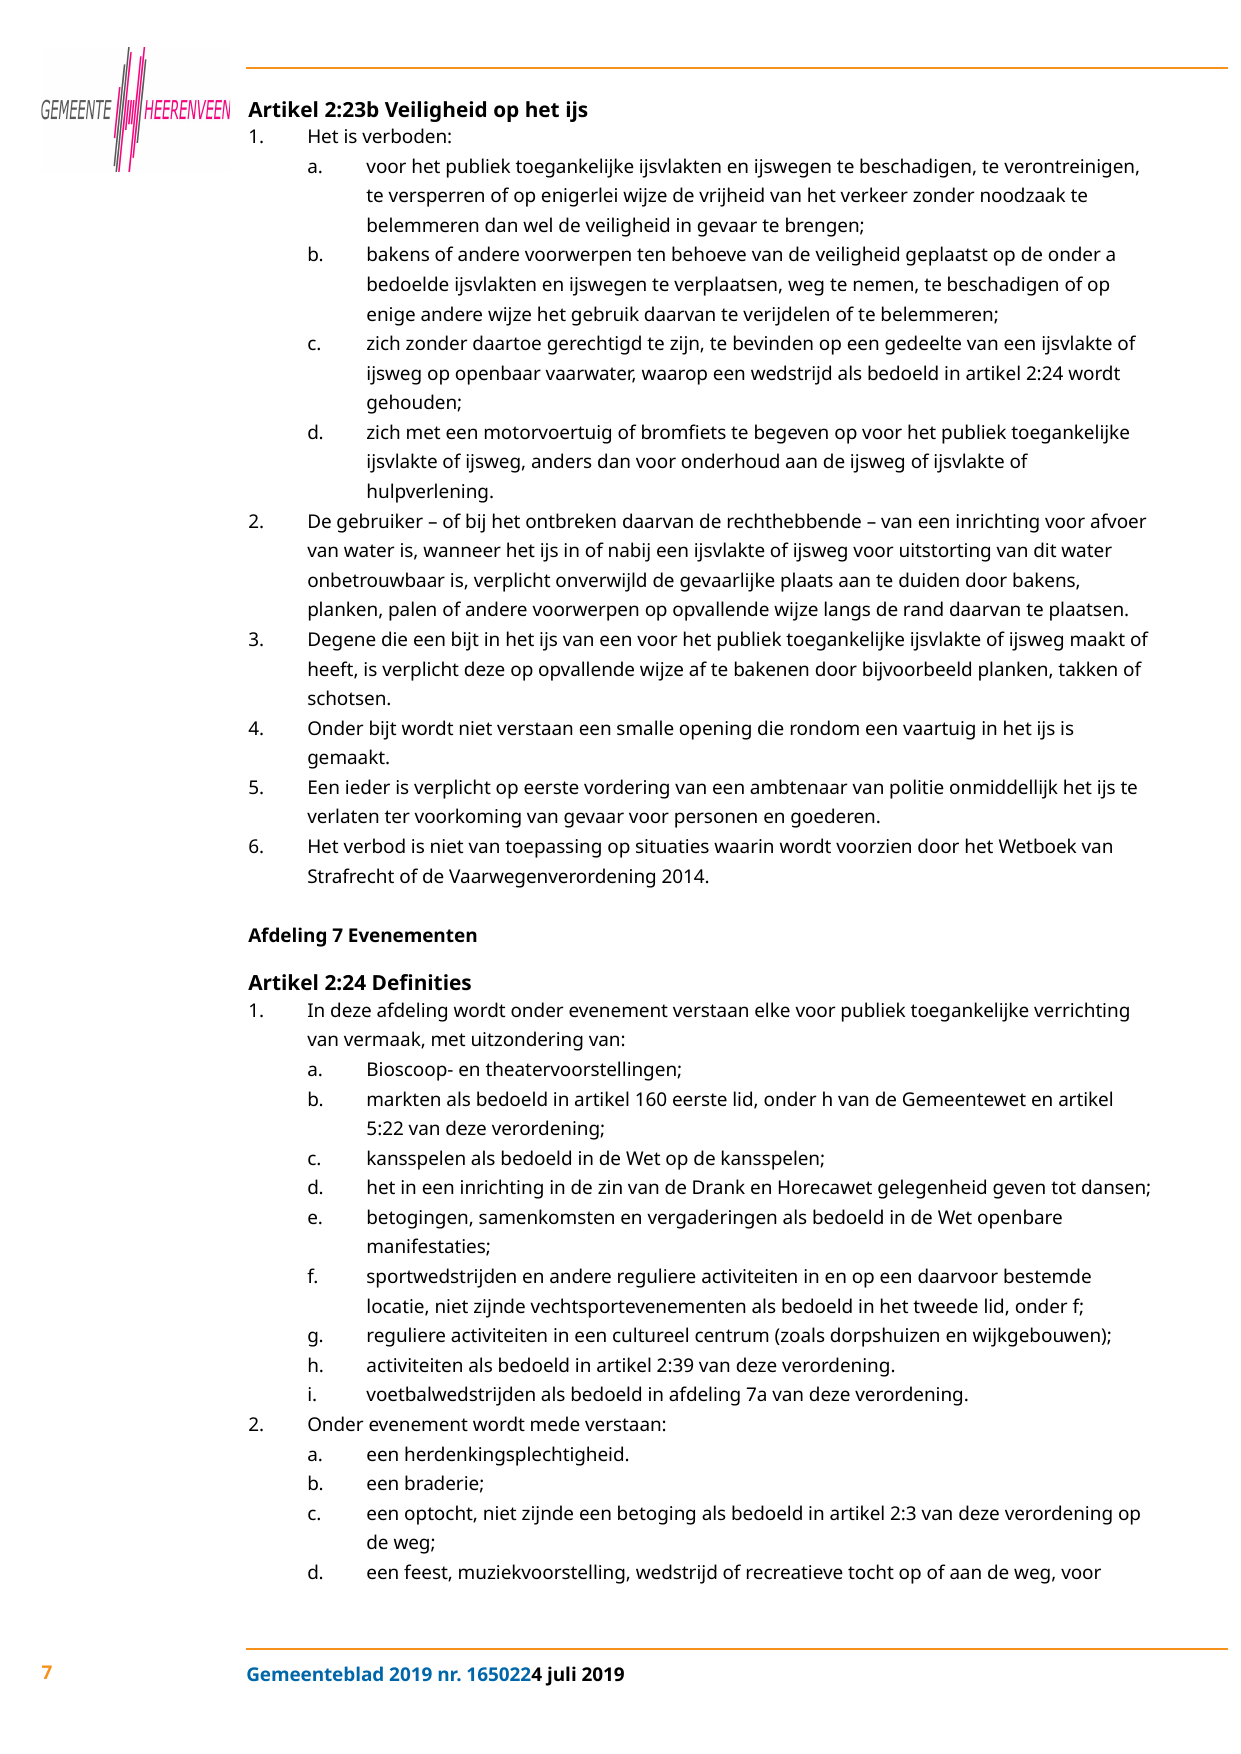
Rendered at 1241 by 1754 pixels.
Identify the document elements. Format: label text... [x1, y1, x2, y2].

list reguliere activiteiten in een cultureel centrum (zoals dorpshuizen en wijkgebouwen); [307, 1322, 1152, 1348]
list bakens of andere voorwerpen ten behoeve van de veiligheid geplaatst op de onder a bedoelde ijsvlakten en ijswegen te verplaatsen, weg te nemen, te beschadigen of op enige andere wijze het gebruik daarvan te verijdelen of te belemmeren; [307, 242, 1152, 326]
list Bioscoop- en theatervoorstellingen; [307, 1056, 1152, 1082]
list De gebruiker – of bij het ontbreken daarvan de rechthebbende – van een inrichting voor afvoer van water is, wanneer het ijs in of nabij een ijsvlakte of ijsweg voor uitstorting van dit water onbetrouwbaar is, verplicht onverwijld de gevaarlijke plaats aan te duiden door bakens, planken, palen of andere voorwerpen op opvallende wijze langs de rand daarvan te plaatsen. [248, 508, 1152, 622]
list een herdenkingsplechtigheid. [307, 1441, 1152, 1466]
text Artikel 2:23b Veiligheid op het ijs [248, 95, 1152, 123]
list een feest, muziekvoorstelling, wedstrijd of recreatieve tocht op of aan de weg, voor [307, 1559, 1152, 1585]
list markten als bedoeld in artikel 160 eerste lid, onder h van de Gemeentewet en artikel 5:22 van deze verordening; [307, 1086, 1152, 1141]
list activiteiten als bedoeld in artikel 2:39 van deze verordening. [307, 1352, 1152, 1378]
list een braderie; [307, 1470, 1152, 1496]
list betogingen, samenkomsten en vergaderingen als bedoeld in de Wet openbare manifestaties; [307, 1204, 1152, 1259]
list In deze afdeling wordt onder evenement verstaan elke voor publiek toegankelijke verrichting van vermaak, met uitzondering van: [248, 997, 1152, 1052]
list zich met een motorvoertuig of bromfiets te begeven op voor het publiek toegankelijke ijsvlakte of ijsweg, anders dan voor onderhoud aan de ijsweg of ijsvlakte of hulpverlening. [307, 419, 1152, 504]
list Onder evenement wordt mede verstaan: [248, 1411, 1152, 1437]
text Artikel 2:24 Definities [248, 968, 1152, 997]
list sportwedstrijden en andere reguliere activiteiten in en op een daarvoor bestemde locatie, niet zijnde vechtsportevenementen als bedoeld in het tweede lid, onder f; [307, 1263, 1152, 1318]
picture [41, 47, 231, 172]
list voetbalwedstrijden als bedoeld in afdeling 7a van deze verordening. [307, 1382, 1152, 1407]
list Het is verboden: [248, 123, 1152, 149]
list zich zonder daartoe gerechtigd te zijn, te bevinden op een gedeelte van een ijsvlakte of ijsweg op openbaar vaarwater, waarop een wedstrijd als bedoeld in artikel 2:24 wordt gehouden; [307, 330, 1152, 415]
list Het verbod is niet van toepassing op situaties waarin wordt voorzien door het Wetboek van Strafrecht of de Vaarwegenverordening 2014. [248, 833, 1152, 888]
list kansspelen als bedoeld in de Wet op de kansspelen; [307, 1145, 1152, 1171]
list Degene die een bijt in het ijs van een voor het publiek toegankelijke ijsvlakte of ijsweg maakt of heeft, is verplicht deze op opvallende wijze af te bakenen door bijvoorbeeld planken, takken of schotsen. [248, 626, 1152, 711]
list een optocht, niet zijnde een betoging als bedoeld in artikel 2:3 van deze verordening op de weg; [307, 1500, 1152, 1555]
list Een ieder is verplicht op eerste vordering van een ambtenaar van politie onmiddellijk het ijs te verlaten ter voorkoming van gevaar voor personen en goederen. [248, 774, 1152, 829]
list voor het publiek toegankelijke ijsvlakten en ijswegen te beschadigen, te verontreinigen, te versperren of op enigerlei wijze de vrijheid van het verkeer zonder noodzaak te belemmeren dan wel de veiligheid in gevaar te brengen; [307, 153, 1152, 238]
list Onder bijt wordt niet verstaan een smalle opening die rondom een vaartuig in het ijs is gemaakt. [248, 715, 1152, 770]
list het in een inrichting in de zin van de Drank en Horecawet gelegenheid geven tot dansen; [307, 1174, 1152, 1200]
text Afdeling 7 Evenementen [248, 922, 1152, 948]
